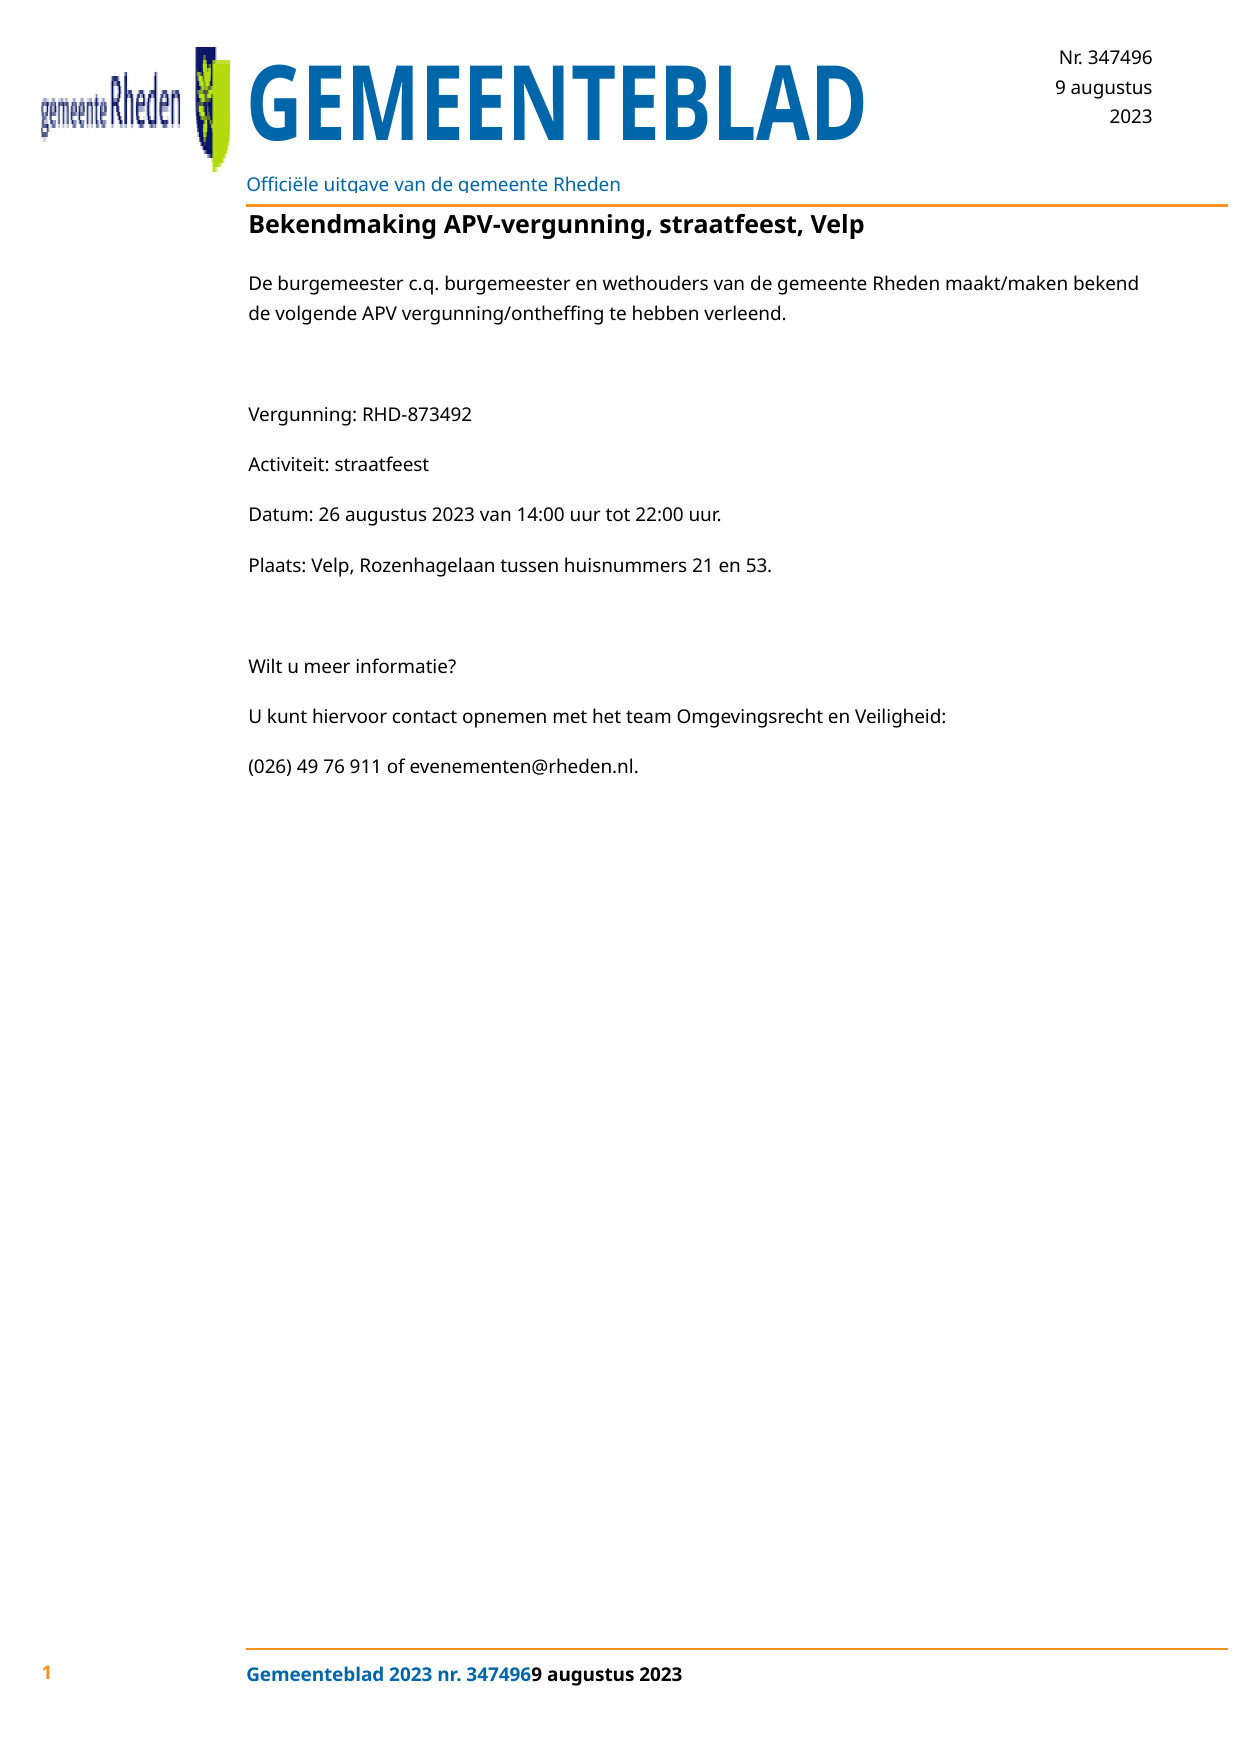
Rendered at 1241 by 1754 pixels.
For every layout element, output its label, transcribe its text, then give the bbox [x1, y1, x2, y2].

text Datum: 26 augustus 2023 van 14:00 uur tot 22:00 uur. [248, 502, 1152, 527]
text Bekendmaking APV-vergunning, straatfeest, Velp [248, 207, 1152, 241]
text Plaats: Velp, Rozenhagelaan tussen huisnummers 21 en 53. [248, 552, 1152, 578]
picture [41, 47, 231, 172]
text (026) 49 76 911 of evenementen@rheden.nl. [248, 754, 1152, 779]
text Wilt u meer informatie? [248, 653, 1152, 678]
text De burgemeester c.q. burgemeester en wethouders van de gemeente Rheden maakt/maken bekend de volgende APV vergunning/ontheffing te hebben verleend. [248, 270, 1152, 326]
text Vergunning: RHD-873492 [248, 401, 1152, 426]
text Activiteit: straatfeest [248, 451, 1152, 477]
text U kunt hiervoor contact opnemen met het team Omgevingsrecht en Veiligheid: [248, 703, 1152, 729]
